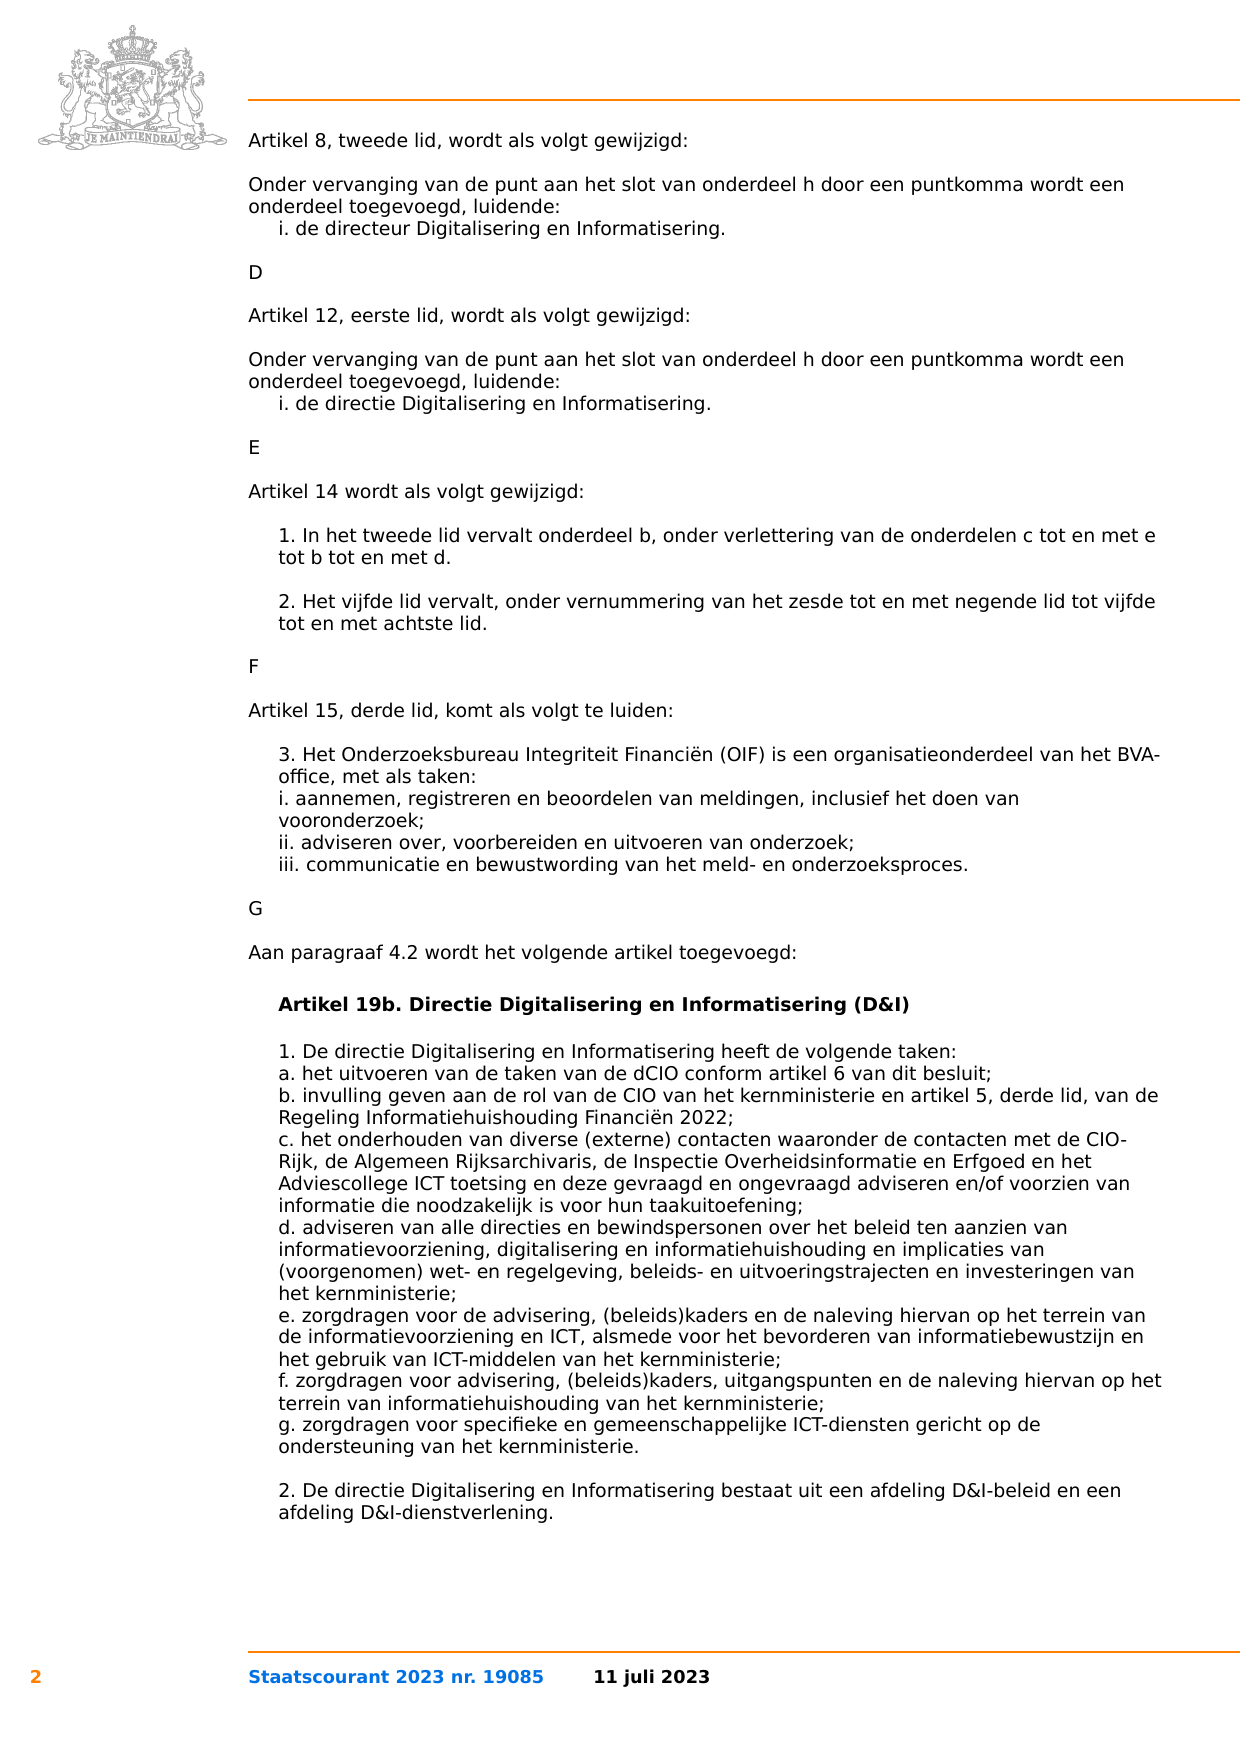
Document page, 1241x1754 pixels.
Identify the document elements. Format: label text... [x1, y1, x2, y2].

text Artikel 15, derde lid, komt als volgt te luiden: [248, 700, 1163, 722]
text i. de directeur Digitalisering en Informatisering. [278, 218, 1163, 240]
text a. het uitvoeren van de taken van de dCIO conform artikel 6 van dit besluit; [278, 1063, 1163, 1085]
text e. zorgdragen voor de advisering, (beleids)kaders en de naleving hiervan op het terrein van de informatievoorziening en ICT, alsmede voor het bevorderen van informatiebewustzijn en het gebruik van ICT-middelen van het kernministerie; [278, 1304, 1163, 1370]
text Artikel 8, tweede lid, wordt als volgt gewijzigd: [248, 130, 1163, 152]
text c. het onderhouden van diverse (externe) contacten waaronder de contacten met de CIO-Rijk, de Algemeen Rijksarchivaris, de Inspectie Overheidsinformatie en Erfgoed en het Adviescollege ICT toetsing en deze gevraagd en ongevraagd adviseren en/of voorzien van informatie die noodzakelijk is voor hun taakuitoefening; [278, 1129, 1163, 1217]
text g. zorgdragen voor specifieke en gemeenschappelijke ICT-diensten gericht op de ondersteuning van het kernministerie. [278, 1414, 1163, 1458]
text G [248, 898, 1163, 920]
text d. adviseren van alle directies en bewindspersonen over het beleid ten aanzien van informatievoorziening, digitalisering en informatiehuishouding en implicaties van (voorgenomen) wet- en regelgeving, beleids- en uitvoeringstrajecten en investeringen van het kernministerie; [278, 1217, 1163, 1304]
text 3. Het Onderzoeksbureau Integriteit Financiën (OIF) is een organisatieonderdeel van het BVA-office, met als taken: [278, 744, 1163, 788]
text Aan paragraaf 4.2 wordt het volgende artikel toegevoegd: [248, 942, 1163, 964]
text 1. In het tweede lid vervalt onderdeel b, onder verlettering van de onderdelen c tot en met e tot b tot en met d. [278, 525, 1163, 569]
text 1. De directie Digitalisering en Informatisering heeft de volgende taken: [278, 1041, 1163, 1063]
subtitle Artikel 19b. Directie Digitalisering en Informatisering (D&I) [278, 994, 1163, 1016]
text Onder vervanging van de punt aan het slot van onderdeel h door een puntkomma wordt een onderdeel toegevoegd, luidende: [248, 349, 1163, 393]
text f. zorgdragen voor advisering, (beleids)kaders, uitgangspunten en de naleving hiervan op het terrein van informatiehuishouding van het kernministerie; [278, 1370, 1163, 1414]
text F [248, 656, 1163, 678]
text iii. communicatie en bewustwording van het meld- en onderzoeksproces. [278, 854, 1163, 876]
text i. aannemen, registreren en beoordelen van meldingen, inclusief het doen van vooronderzoek; [278, 788, 1163, 832]
text 2. De directie Digitalisering en Informatisering bestaat uit een afdeling D&I-beleid en een afdeling D&I-dienstverlening. [278, 1480, 1163, 1524]
text Onder vervanging van de punt aan het slot van onderdeel h door een puntkomma wordt een onderdeel toegevoegd, luidende: [248, 174, 1163, 218]
text b. invulling geven aan de rol van de CIO van het kernministerie en artikel 5, derde lid, van de Regeling Informatiehuishouding Financiën 2022; [278, 1085, 1163, 1129]
text D [248, 262, 1163, 283]
text E [248, 437, 1163, 459]
text Artikel 14 wordt als volgt gewijzigd: [248, 481, 1163, 503]
text Artikel 12, eerste lid, wordt als volgt gewijzigd: [248, 305, 1163, 327]
text ii. adviseren over, voorbereiden en uitvoeren van onderzoek; [278, 832, 1163, 854]
picture [38, 25, 227, 150]
text 2. Het vijfde lid vervalt, onder vernummering van het zesde tot en met negende lid tot vijfde tot en met achtste lid. [278, 591, 1163, 634]
text i. de directie Digitalisering en Informatisering. [278, 393, 1163, 415]
